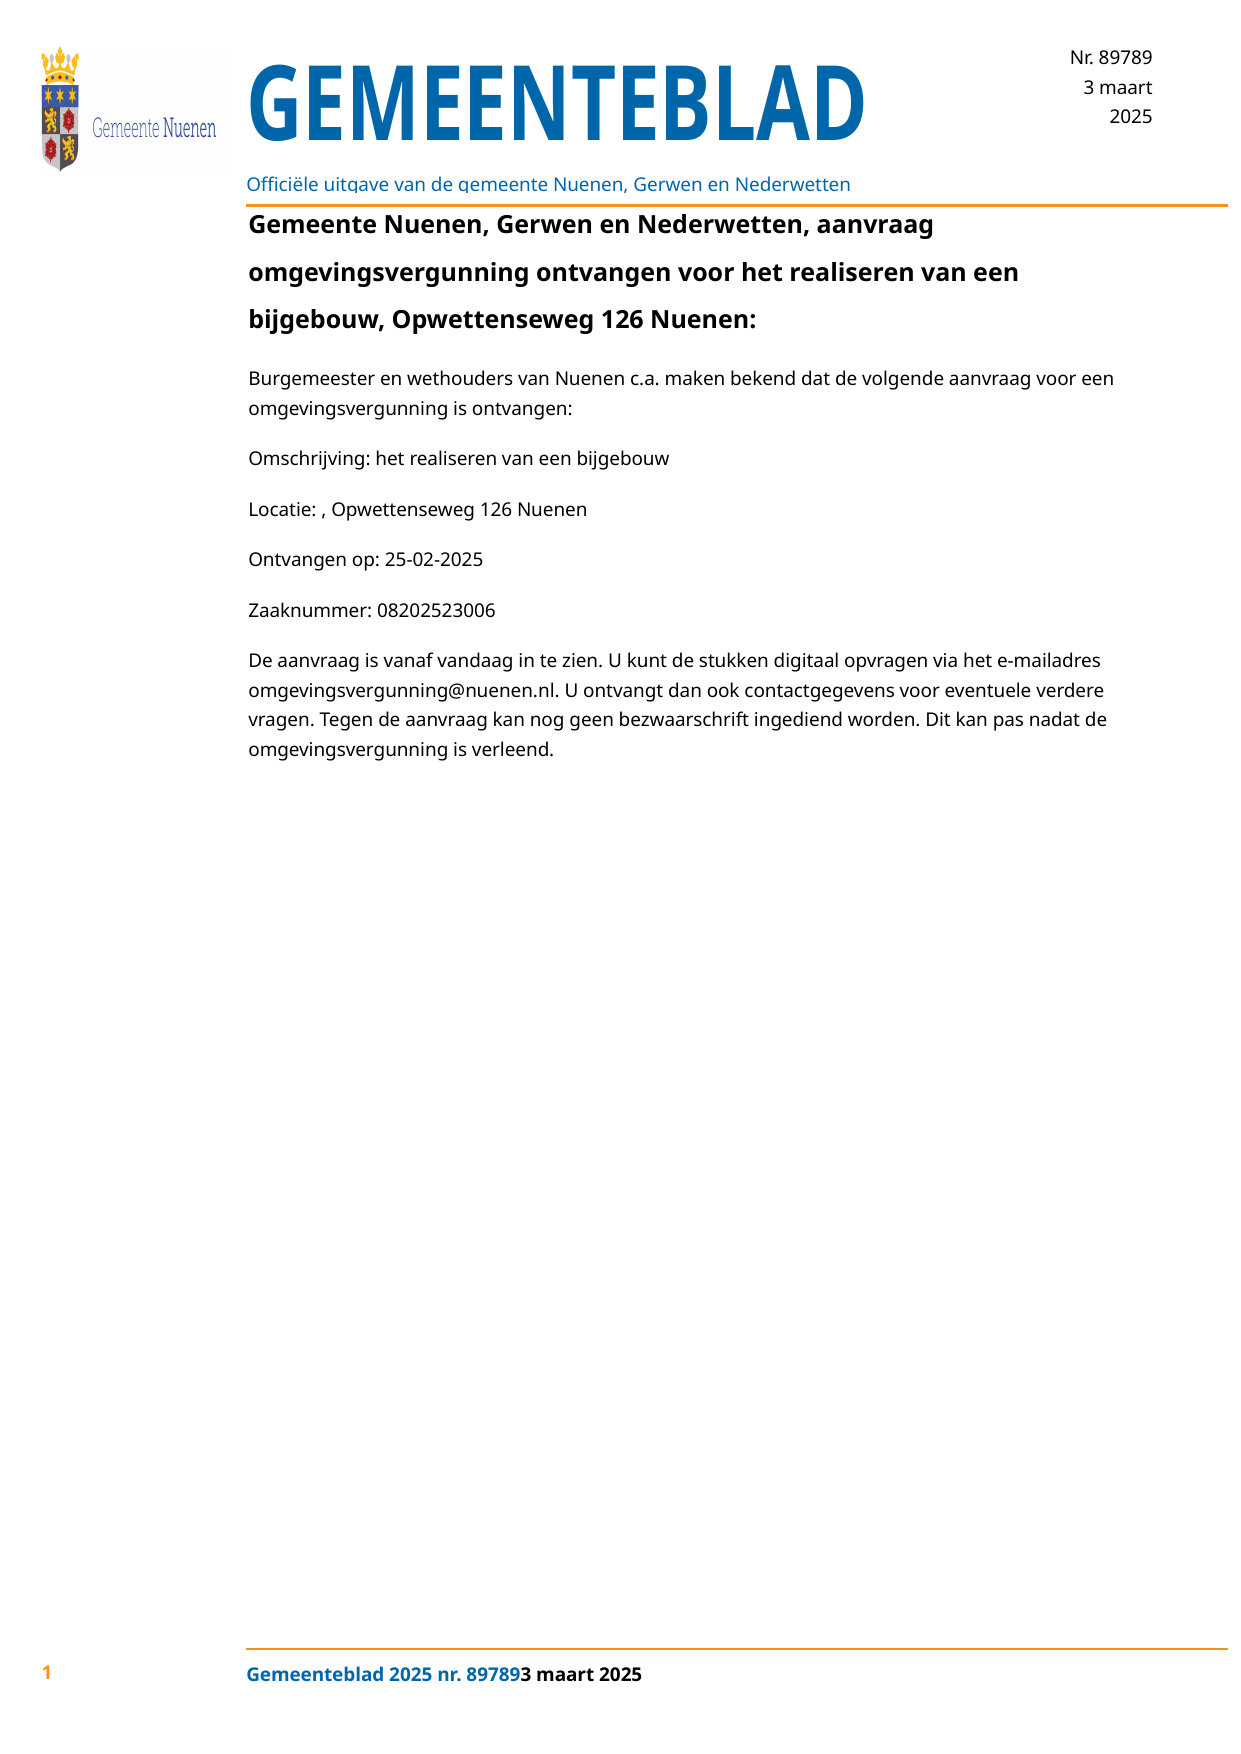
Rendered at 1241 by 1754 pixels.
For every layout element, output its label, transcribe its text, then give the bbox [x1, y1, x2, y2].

text Omschrijving: het realiseren van een bijgebouw [248, 446, 1152, 471]
text Ontvangen op: 25-02-2025 [248, 546, 1152, 572]
text Zaaknummer: 08202523006 [248, 597, 1152, 622]
text Gemeente Nuenen, Gerwen en Nederwetten, aanvraag omgevingsvergunning ontvangen voor het realiseren van een bijgebouw, Opwettenseweg 126 Nuenen: [248, 207, 1152, 336]
picture [41, 47, 231, 172]
text De aanvraag is vanaf vandaag in te zien. U kunt de stukken digitaal opvragen via het e-mailadres omgevingsvergunning@nuenen.nl. U ontvangt dan ook contactgegevens voor eventuele verdere vragen. Tegen de aanvraag kan nog geen bezwaarschrift ingediend worden. Dit kan pas nadat de omgevingsvergunning is verleend. [248, 647, 1152, 762]
text Burgemeester en wethouders van Nuenen c.a. maken bekend dat de volgende aanvraag voor een omgevingsvergunning is ontvangen: [248, 366, 1152, 421]
text Locatie: , Opwettenseweg 126 Nuenen [248, 496, 1152, 522]
